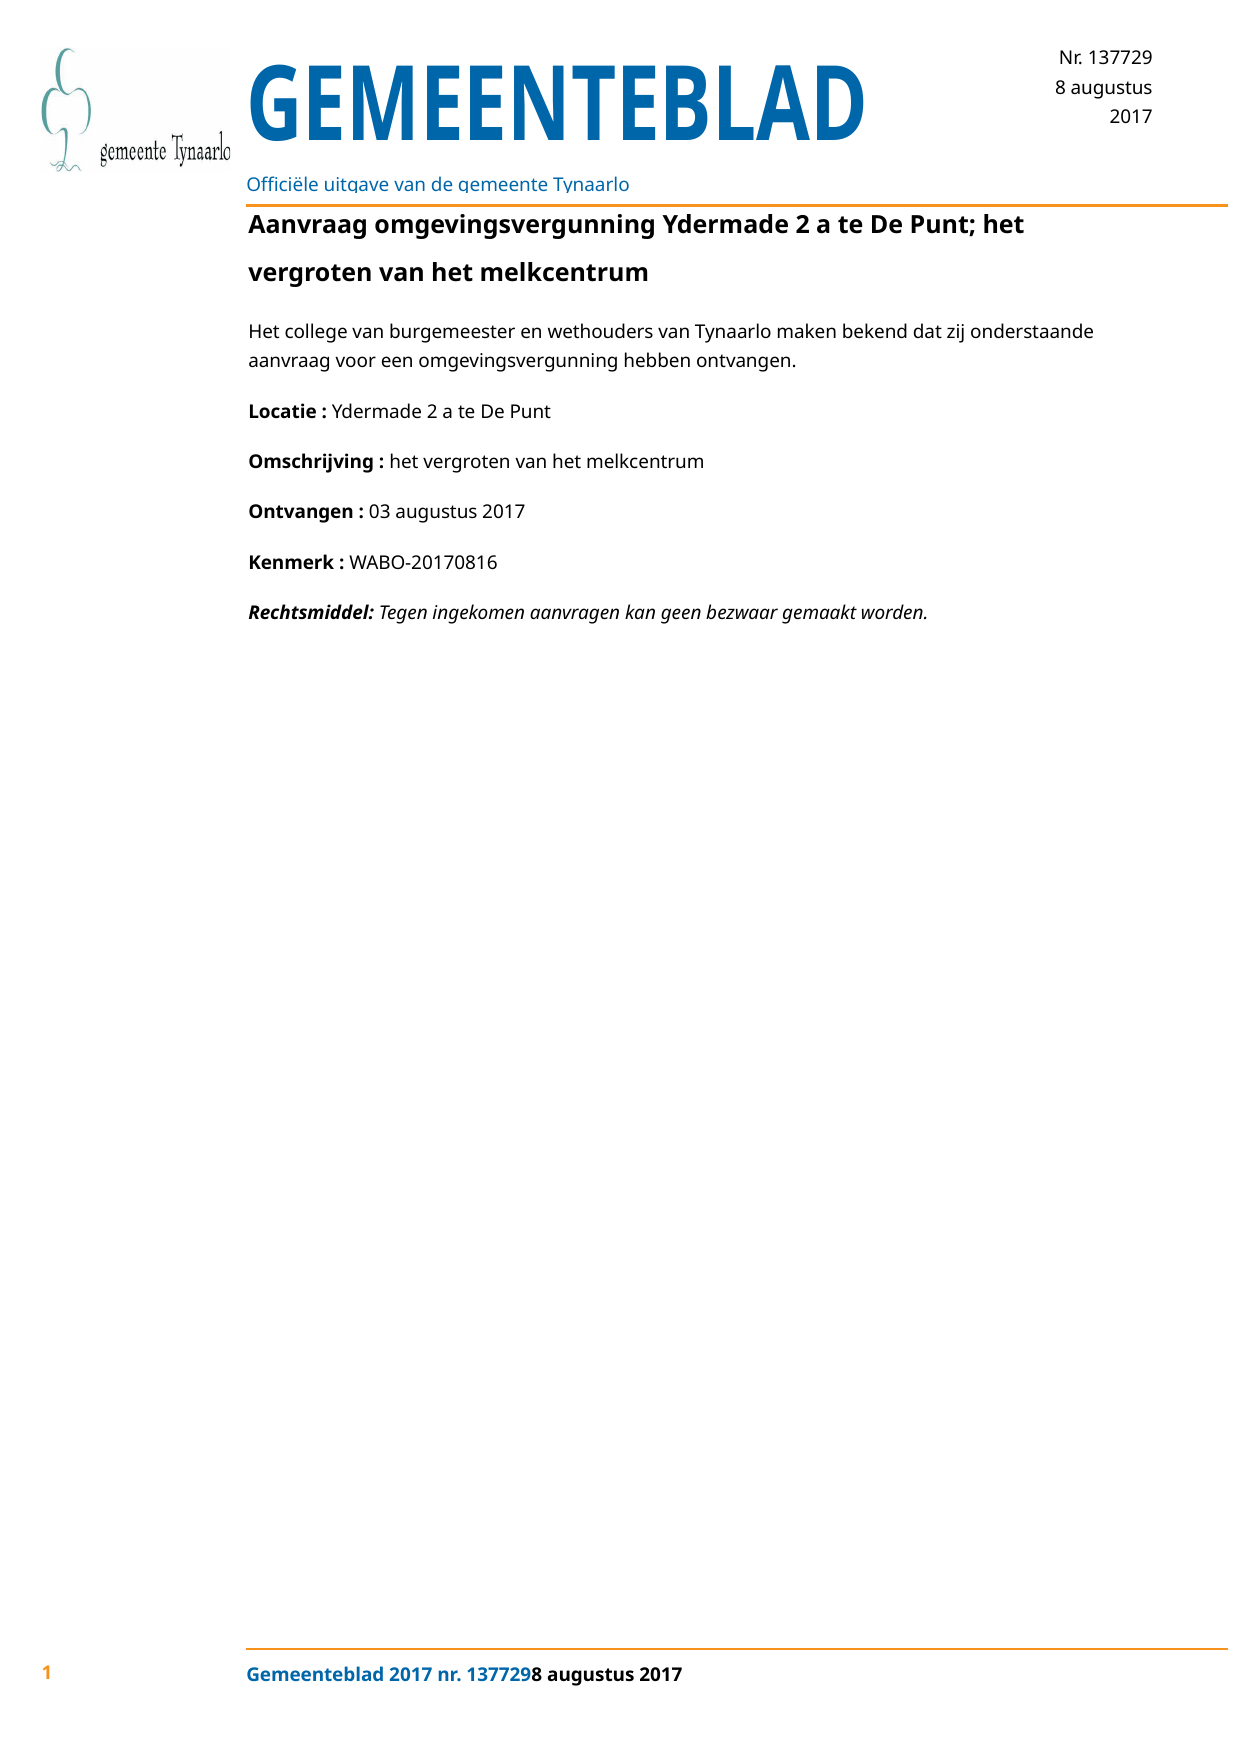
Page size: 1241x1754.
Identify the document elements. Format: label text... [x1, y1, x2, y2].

text Kenmerk : WABO-20170816 [248, 549, 1152, 575]
text Het college van burgemeester en wethouders van Tynaarlo maken bekend dat zij onderstaande aanvraag voor een omgevingsvergunning hebben ontvangen. [248, 318, 1152, 373]
text Rechtsmiddel: Tegen ingekomen aanvragen kan geen bezwaar gemaakt worden. [248, 599, 1152, 625]
text Omschrijving : het vergroten van het melkcentrum [248, 448, 1152, 474]
text Locatie : Ydermade 2 a te De Punt [248, 398, 1152, 424]
text Ontvangen : 03 augustus 2017 [248, 499, 1152, 524]
text Aanvraag omgevingsvergunning Ydermade 2 a te De Punt; het vergroten van het melkcentrum [248, 207, 1152, 288]
picture [41, 47, 231, 172]
